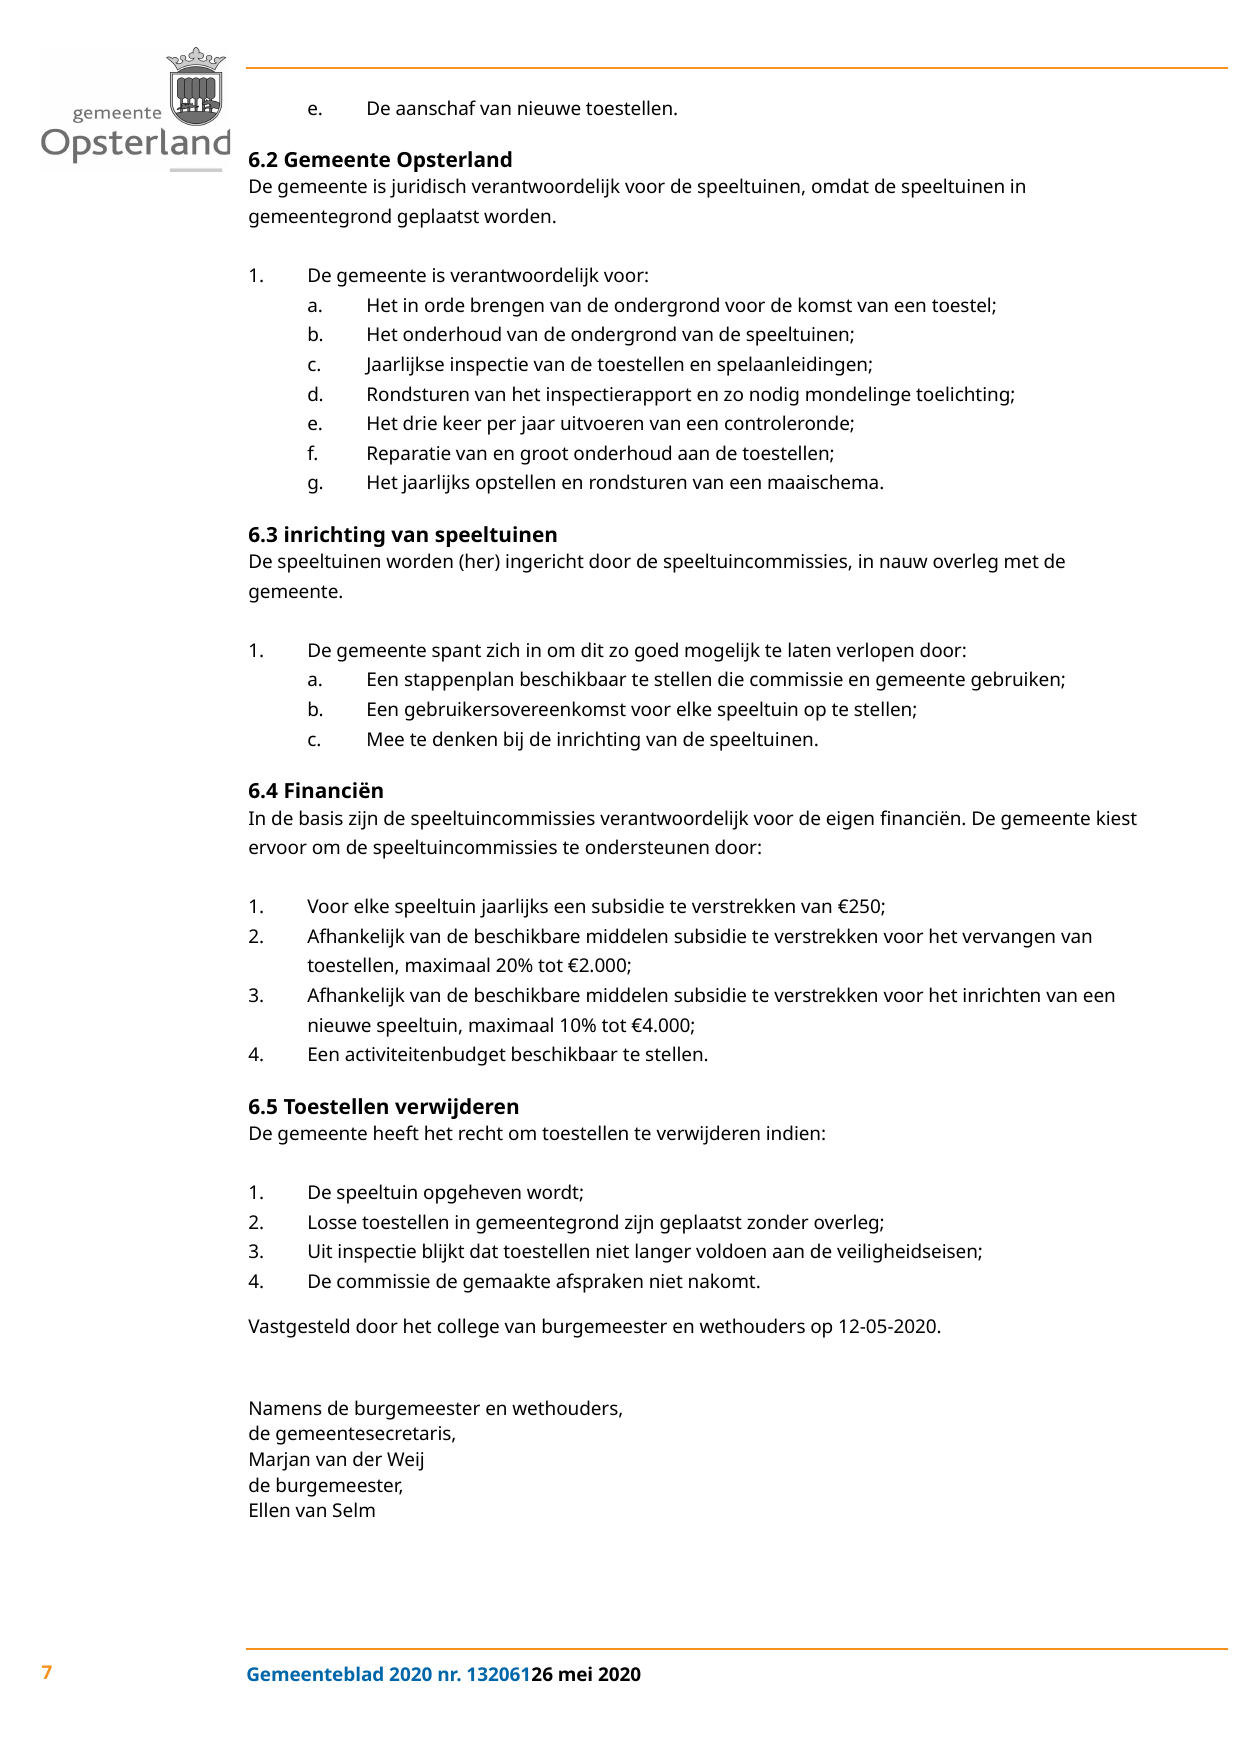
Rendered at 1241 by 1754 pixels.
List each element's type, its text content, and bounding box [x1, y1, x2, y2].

list De commissie de gemaakte afspraken niet nakomt. [248, 1268, 1152, 1294]
list Het onderhoud van de ondergrond van de speeltuinen; [307, 322, 1152, 347]
list Een gebruikersovereenkomst voor elke speeltuin op te stellen; [307, 696, 1152, 722]
text 6.5 Toestellen verwijderen [248, 1092, 1152, 1120]
list Voor elke speeltuin jaarlijks een subsidie te verstrekken van €250; [248, 893, 1152, 919]
text De speeltuinen worden (her) ingericht door de speeltuincommissies, in nauw overleg met de gemeente. [248, 548, 1152, 604]
text De gemeente heeft het recht om toestellen te verwijderen indien: [248, 1120, 1152, 1146]
text Marjan van der Weij [248, 1446, 1152, 1472]
text 6.3 inrichting van speeltuinen [248, 520, 1152, 548]
text Vastgesteld door het college van burgemeester en wethouders op 12-05-2020. [248, 1314, 1152, 1339]
list De gemeente spant zich in om dit zo goed mogelijk te laten verlopen door: [248, 637, 1152, 663]
list Uit inspectie blijkt dat toestellen niet langer voldoen aan de veiligheidseisen; [248, 1238, 1152, 1264]
text Namens de burgemeester en wethouders, [248, 1395, 1152, 1421]
list De aanschaf van nieuwe toestellen. [307, 95, 1152, 121]
list Een activiteitenbudget beschikbaar te stellen. [248, 1041, 1152, 1067]
list Reparatie van en groot onderhoud aan de toestellen; [307, 440, 1152, 466]
list Het in orde brengen van de ondergrond voor de komst van een toestel; [307, 292, 1152, 318]
list Losse toestellen in gemeentegrond zijn geplaatst zonder overleg; [248, 1209, 1152, 1235]
list Jaarlijkse inspectie van de toestellen en spelaanleidingen; [307, 351, 1152, 377]
list Het jaarlijks opstellen en rondsturen van een maaischema. [307, 469, 1152, 495]
picture [41, 47, 231, 172]
list De gemeente is verantwoordelijk voor: [248, 262, 1152, 288]
text In de basis zijn de speeltuincommissies verantwoordelijk voor de eigen financiën. De gemeente kiest ervoor om de speeltuincommissies te ondersteunen door: [248, 805, 1152, 860]
text 6.4 Financiën [248, 776, 1152, 805]
list Afhankelijk van de beschikbare middelen subsidie te verstrekken voor het inrichten van een nieuwe speeltuin, maximaal 10% tot €4.000; [248, 982, 1152, 1037]
list Mee te denken bij de inrichting van de speeltuinen. [307, 726, 1152, 752]
list Rondsturen van het inspectierapport en zo nodig mondelinge toelichting; [307, 381, 1152, 406]
list De speeltuin opgeheven wordt; [248, 1179, 1152, 1205]
text de gemeentesecretaris, [248, 1421, 1152, 1446]
list Een stappenplan beschikbaar te stellen die commissie en gemeente gebruiken; [307, 667, 1152, 692]
text 6.2 Gemeente Opsterland [248, 145, 1152, 174]
list Het drie keer per jaar uitvoeren van een controleronde; [307, 410, 1152, 436]
text De gemeente is juridisch verantwoordelijk voor de speeltuinen, omdat de speeltuinen in gemeentegrond geplaatst worden. [248, 174, 1152, 229]
text de burgemeester, [248, 1472, 1152, 1498]
text Ellen van Selm [248, 1498, 1152, 1523]
list Afhankelijk van de beschikbare middelen subsidie te verstrekken voor het vervangen van toestellen, maximaal 20% tot €2.000; [248, 923, 1152, 978]
